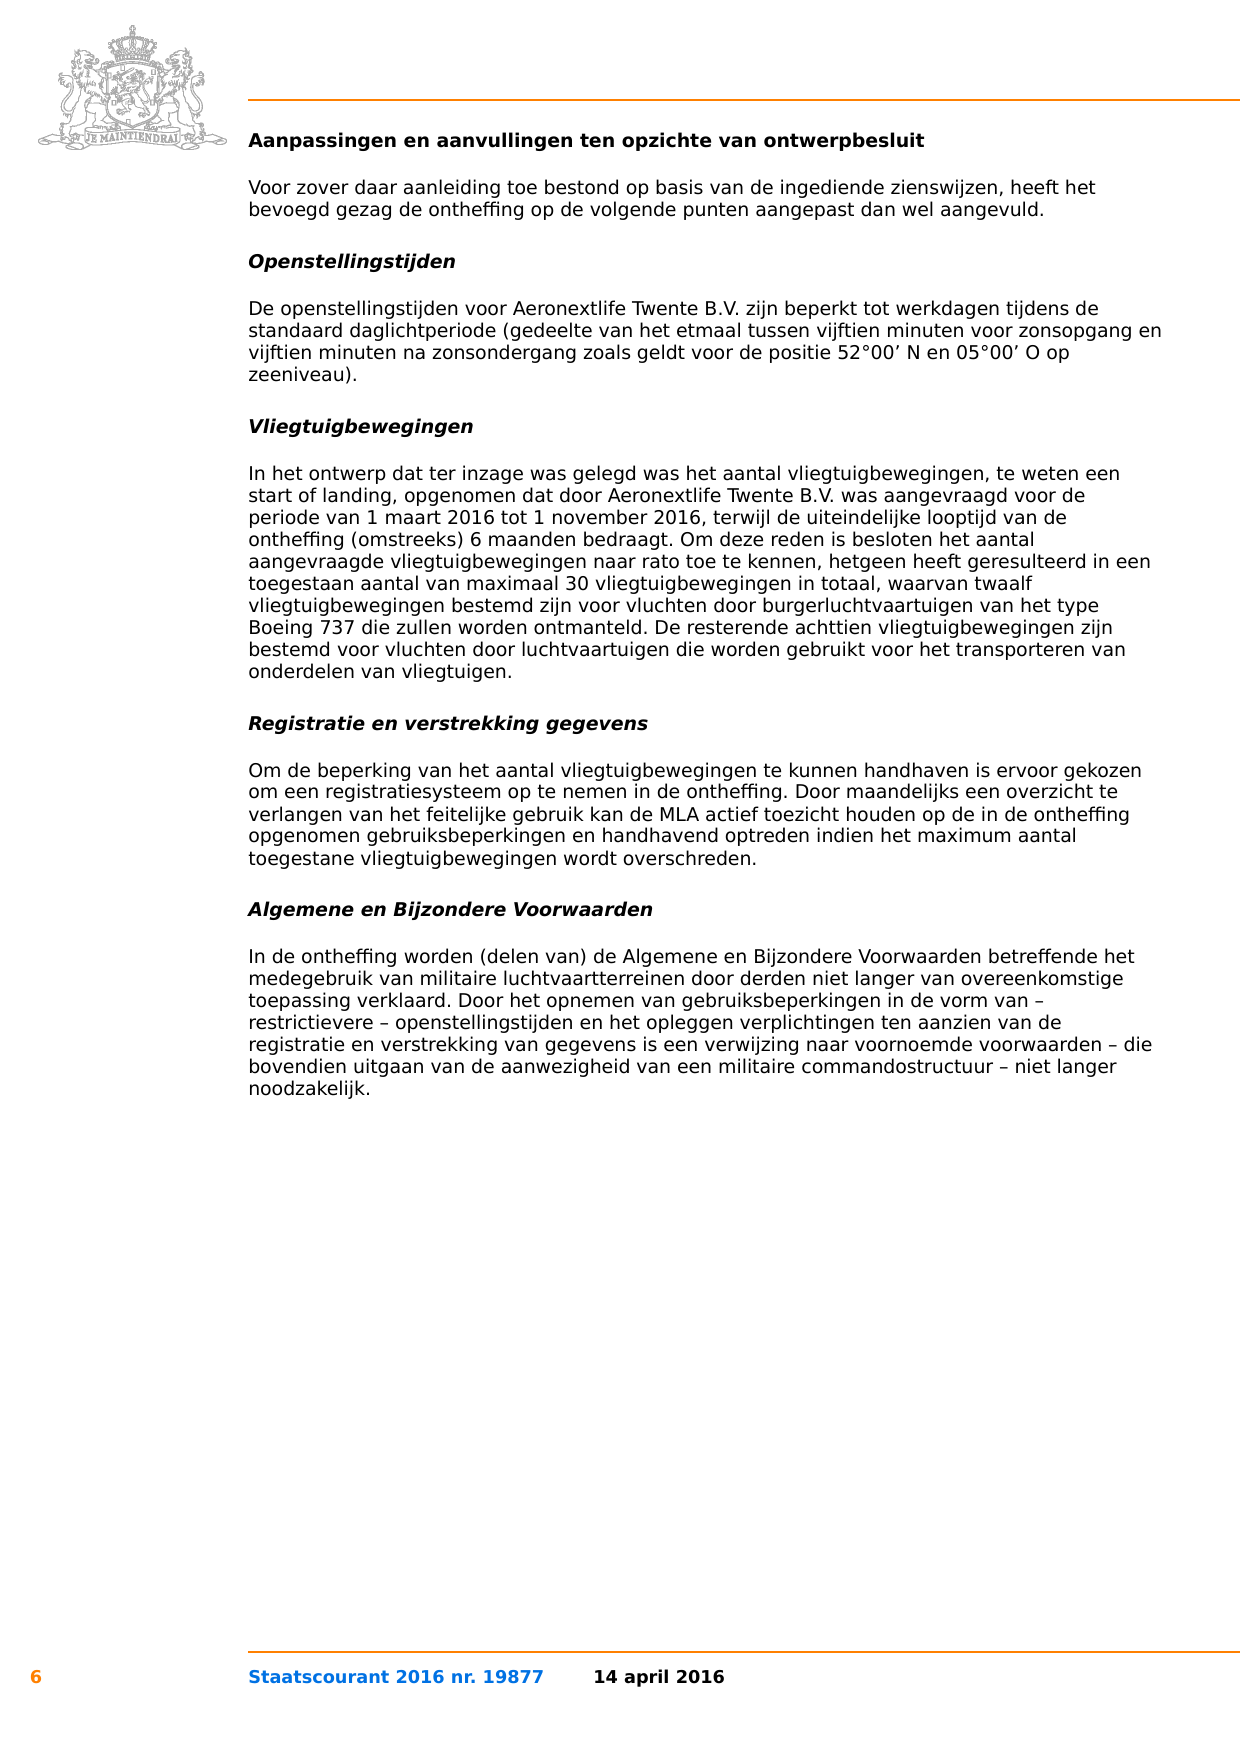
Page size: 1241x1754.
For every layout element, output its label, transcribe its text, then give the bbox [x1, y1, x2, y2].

text De openstellingstijden voor Aeronextlife Twente B.V. zijn beperkt tot werkdagen tijdens de standaard daglichtperiode (gedeelte van het etmaal tussen vijftien minuten voor zonsopgang en vijftien minuten na zonsondergang zoals geldt voor de positie 52°00’ N en 05°00’ O op zeeniveau). [248, 298, 1163, 386]
subtitle Registratie en verstrekking gegevens [248, 712, 1163, 734]
picture [38, 25, 227, 150]
text In het ontwerp dat ter inzage was gelegd was het aantal vliegtuigbewegingen, te weten een start of landing, opgenomen dat door Aeronextlife Twente B.V. was aangevraagd voor de periode van 1 maart 2016 tot 1 november 2016, terwijl de uiteindelijke looptijd van de ontheffing (omstreeks) 6 maanden bedraagt. Om deze reden is besloten het aantal aangevraagde vliegtuigbewegingen naar rato toe te kennen, hetgeen heeft geresulteerd in een toegestaan aantal van maximaal 30 vliegtuigbewegingen in totaal, waarvan twaalf vliegtuigbewegingen bestemd zijn voor vluchten door burgerluchtvaartuigen van het type Boeing 737 die zullen worden ontmanteld. De resterende achttien vliegtuigbewegingen zijn bestemd voor vluchten door luchtvaartuigen die worden gebruikt voor het transporteren van onderdelen van vliegtuigen. [248, 463, 1163, 682]
text Om de beperking van het aantal vliegtuigbewegingen te kunnen handhaven is ervoor gekozen om een registratiesysteem op te nemen in de ontheffing. Door maandelijks een overzicht te verlangen van het feitelijke gebruik kan de MLA actief toezicht houden op de in de ontheffing opgenomen gebruiksbeperkingen en handhavend optreden indien het maximum aantal toegestane vliegtuigbewegingen wordt overschreden. [248, 759, 1163, 869]
subtitle Aanpassingen en aanvullingen ten opzichte van ontwerpbesluit [248, 130, 1163, 152]
subtitle Algemene en Bijzondere Voorwaarden [248, 899, 1163, 921]
text Voor zover daar aanleiding toe bestond op basis van de ingediende zienswijzen, heeft het bevoegd gezag de ontheffing op de volgende punten aangepast dan wel aangevuld. [248, 177, 1163, 221]
subtitle Openstellingstijden [248, 251, 1163, 273]
subtitle Vliegtuigbewegingen [248, 416, 1163, 438]
text In de ontheffing worden (delen van) de Algemene en Bijzondere Voorwaarden betreffende het medegebruik van militaire luchtvaartterreinen door derden niet langer van overeenkomstige toepassing verklaard. Door het opnemen van gebruiksbeperkingen in de vorm van – restrictievere – openstellingstijden en het opleggen verplichtingen ten aanzien van de registratie en verstrekking van gegevens is een verwijzing naar voornoemde voorwaarden – die bovendien uitgaan van de aanwezigheid van een militaire commandostructuur – niet langer noodzakelijk. [248, 946, 1163, 1100]
